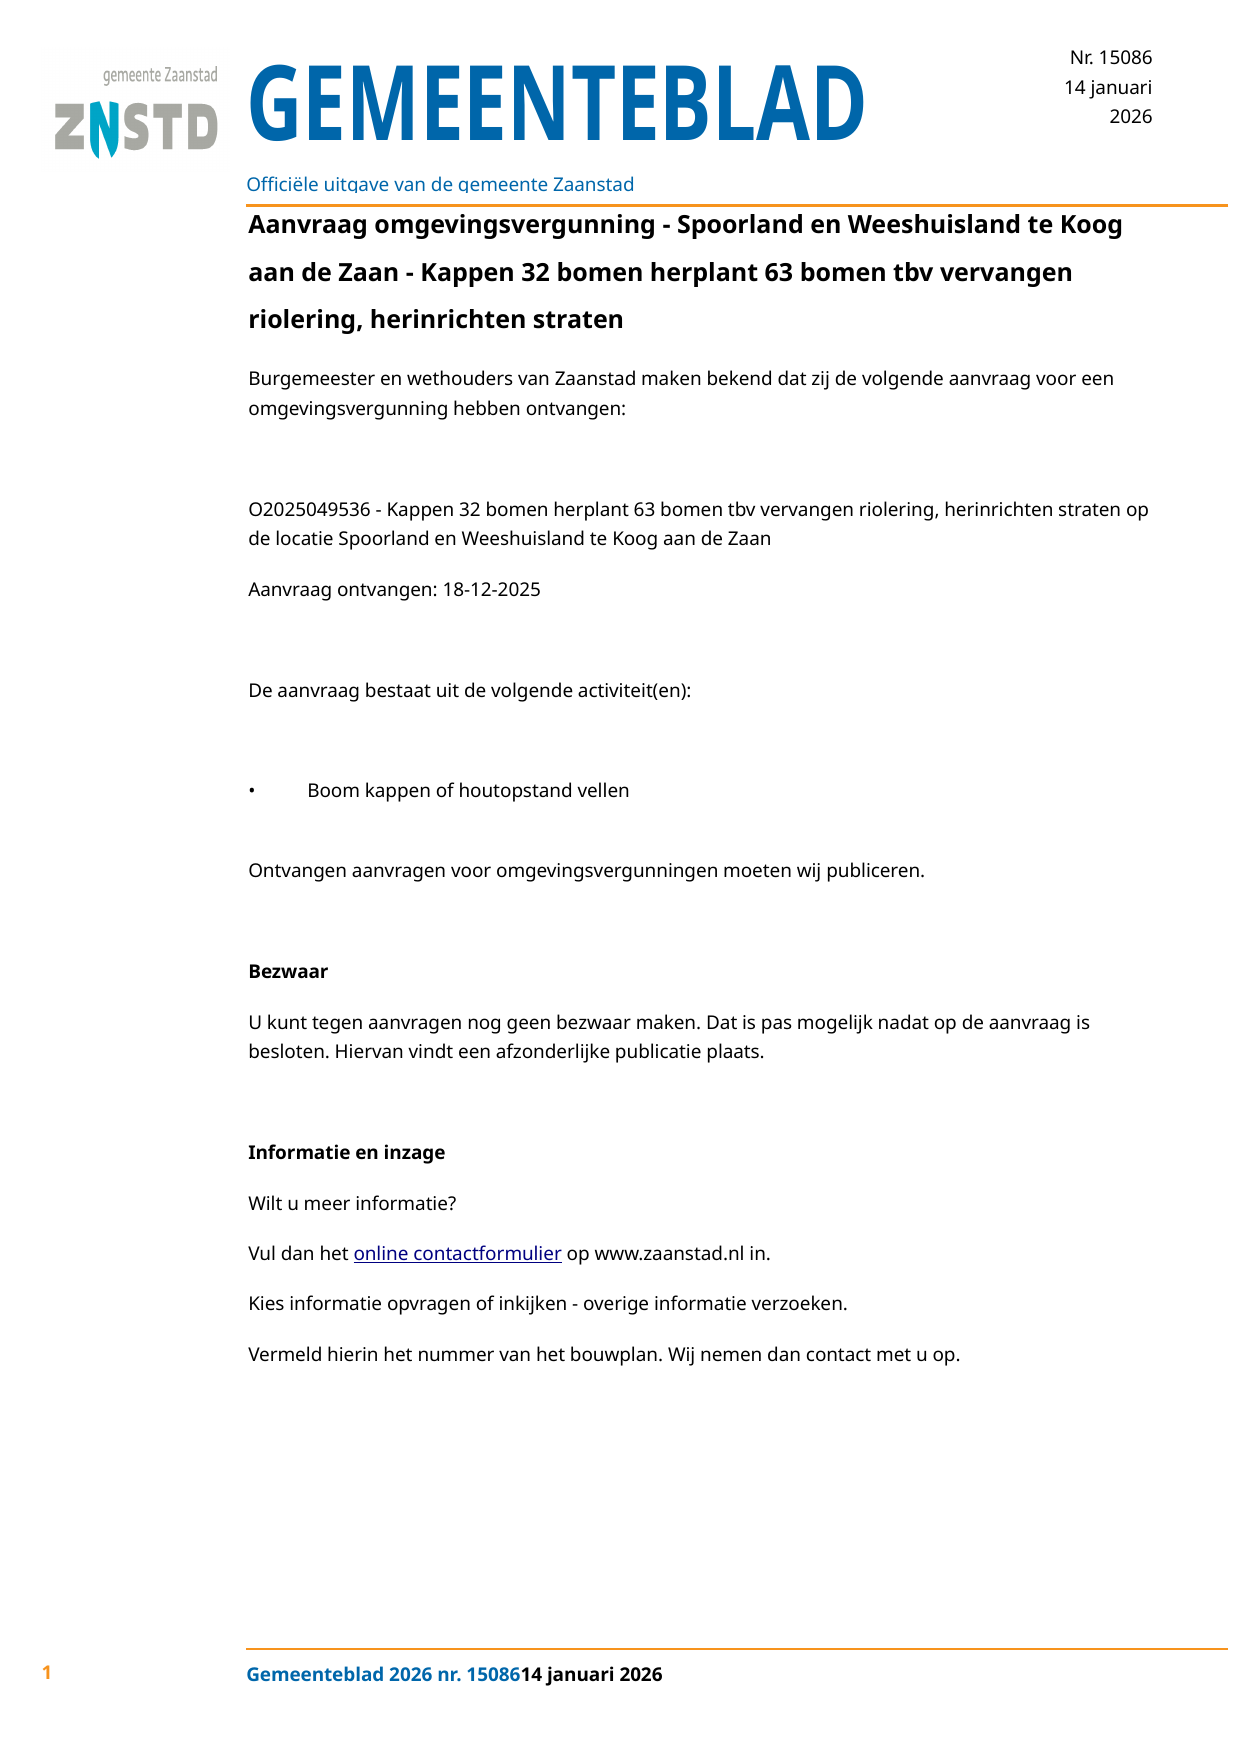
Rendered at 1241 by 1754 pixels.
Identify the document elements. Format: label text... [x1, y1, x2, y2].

text Ontvangen aanvragen voor omgevingsvergunningen moeten wij publiceren. [248, 858, 1152, 883]
text O2025049536 - Kappen 32 bomen herplant 63 bomen tbv vervangen riolering, herinrichten straten op de locatie Spoorland en Weeshuisland te Koog aan de Zaan [248, 496, 1152, 551]
text Aanvraag omgevingsvergunning - Spoorland en Weeshuisland te Koog aan de Zaan - Kappen 32 bomen herplant 63 bomen tbv vervangen riolering, herinrichten straten [248, 207, 1152, 336]
text Vermeld hierin het nummer van het bouwplan. Wij nemen dan contact met u op. [248, 1341, 1152, 1367]
text Wilt u meer informatie? [248, 1190, 1152, 1215]
text Kies informatie opvragen of inkijken - overige informatie verzoeken. [248, 1291, 1152, 1316]
text De aanvraag bestaat uit de volgende activiteit(en): [248, 677, 1152, 702]
text U kunt tegen aanvragen nog geen bezwaar maken. Dat is pas mogelijk nadat op de aanvraag is besloten. Hiervan vindt een afzonderlijke publicatie plaats. [248, 1009, 1152, 1064]
list Boom kappen of houtopstand vellen [248, 778, 1152, 803]
picture [41, 47, 231, 172]
text Bezwaar [248, 958, 1152, 984]
text Burgemeester en wethouders van Zaanstad maken bekend dat zij de volgende aanvraag voor een omgevingsvergunning hebben ontvangen: [248, 366, 1152, 421]
text Informatie en inzage [248, 1139, 1152, 1165]
text Aanvraag ontvangen: 18-12-2025 [248, 576, 1152, 602]
text Vul dan het online contactformulier op www.zaanstad.nl in. [248, 1240, 1152, 1266]
